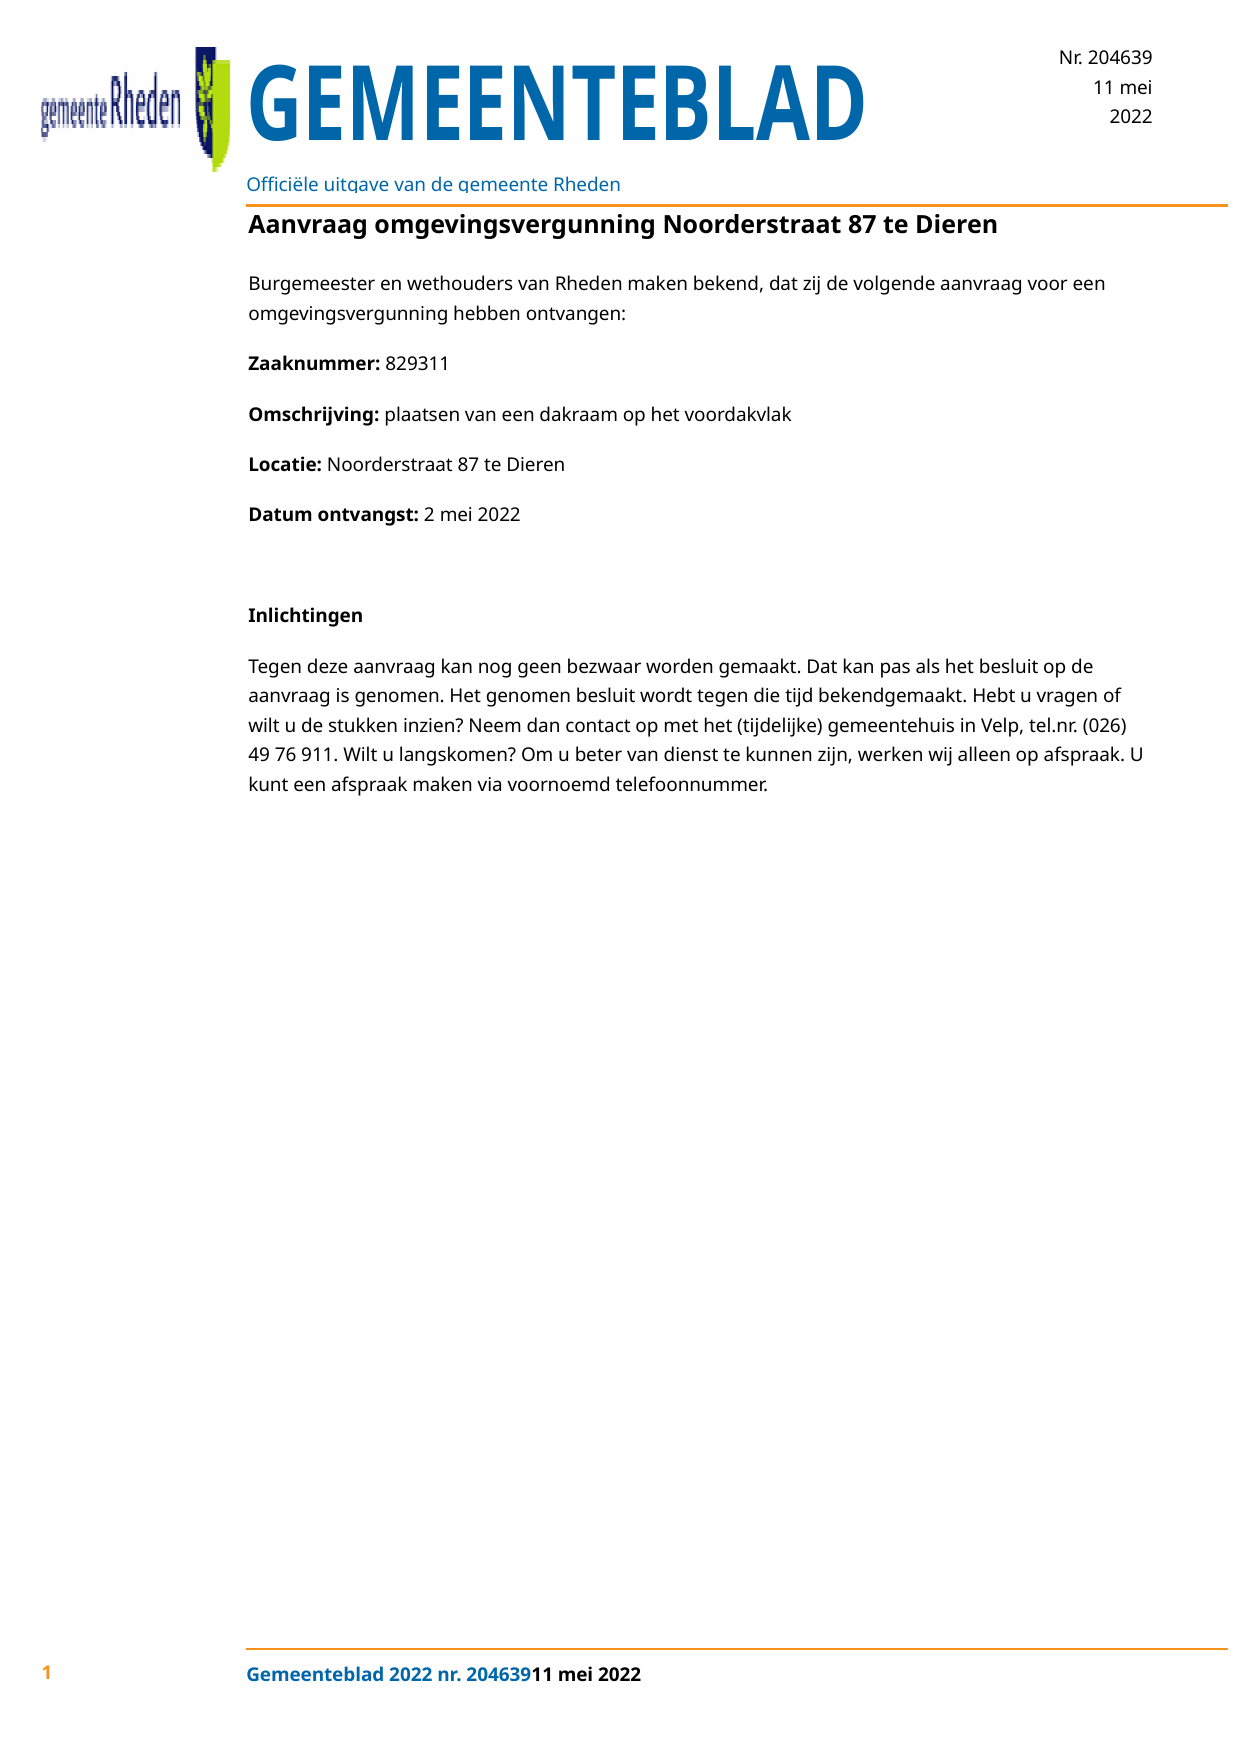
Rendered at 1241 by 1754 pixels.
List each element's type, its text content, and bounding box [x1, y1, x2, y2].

text Locatie: Noorderstraat 87 te Dieren [248, 451, 1152, 477]
text Aanvraag omgevingsvergunning Noorderstraat 87 te Dieren [248, 207, 1152, 241]
text Burgemeester en wethouders van Rheden maken bekend, dat zij de volgende aanvraag voor een omgevingsvergunning hebben ontvangen: [248, 270, 1152, 326]
text Inlichtingen [248, 602, 1152, 628]
text Datum ontvangst: 2 mei 2022 [248, 502, 1152, 527]
text Zaaknummer: 829311 [248, 350, 1152, 376]
text Tegen deze aanvraag kan nog geen bezwaar worden gemaakt. Dat kan pas als het besluit op de aanvraag is genomen. Het genomen besluit wordt tegen die tijd bekendgemaakt. Hebt u vragen of wilt u de stukken inzien? Neem dan contact op met het (tijdelijke) gemeentehuis in Velp, tel.nr. (026) 49 76 911. Wilt u langskomen? Om u beter van dienst te kunnen zijn, werken wij alleen op afspraak. U kunt een afspraak maken via voornoemd telefoonnummer. [248, 653, 1152, 797]
picture [41, 47, 231, 172]
text Omschrijving: plaatsen van een dakraam op het voordakvlak [248, 401, 1152, 426]
